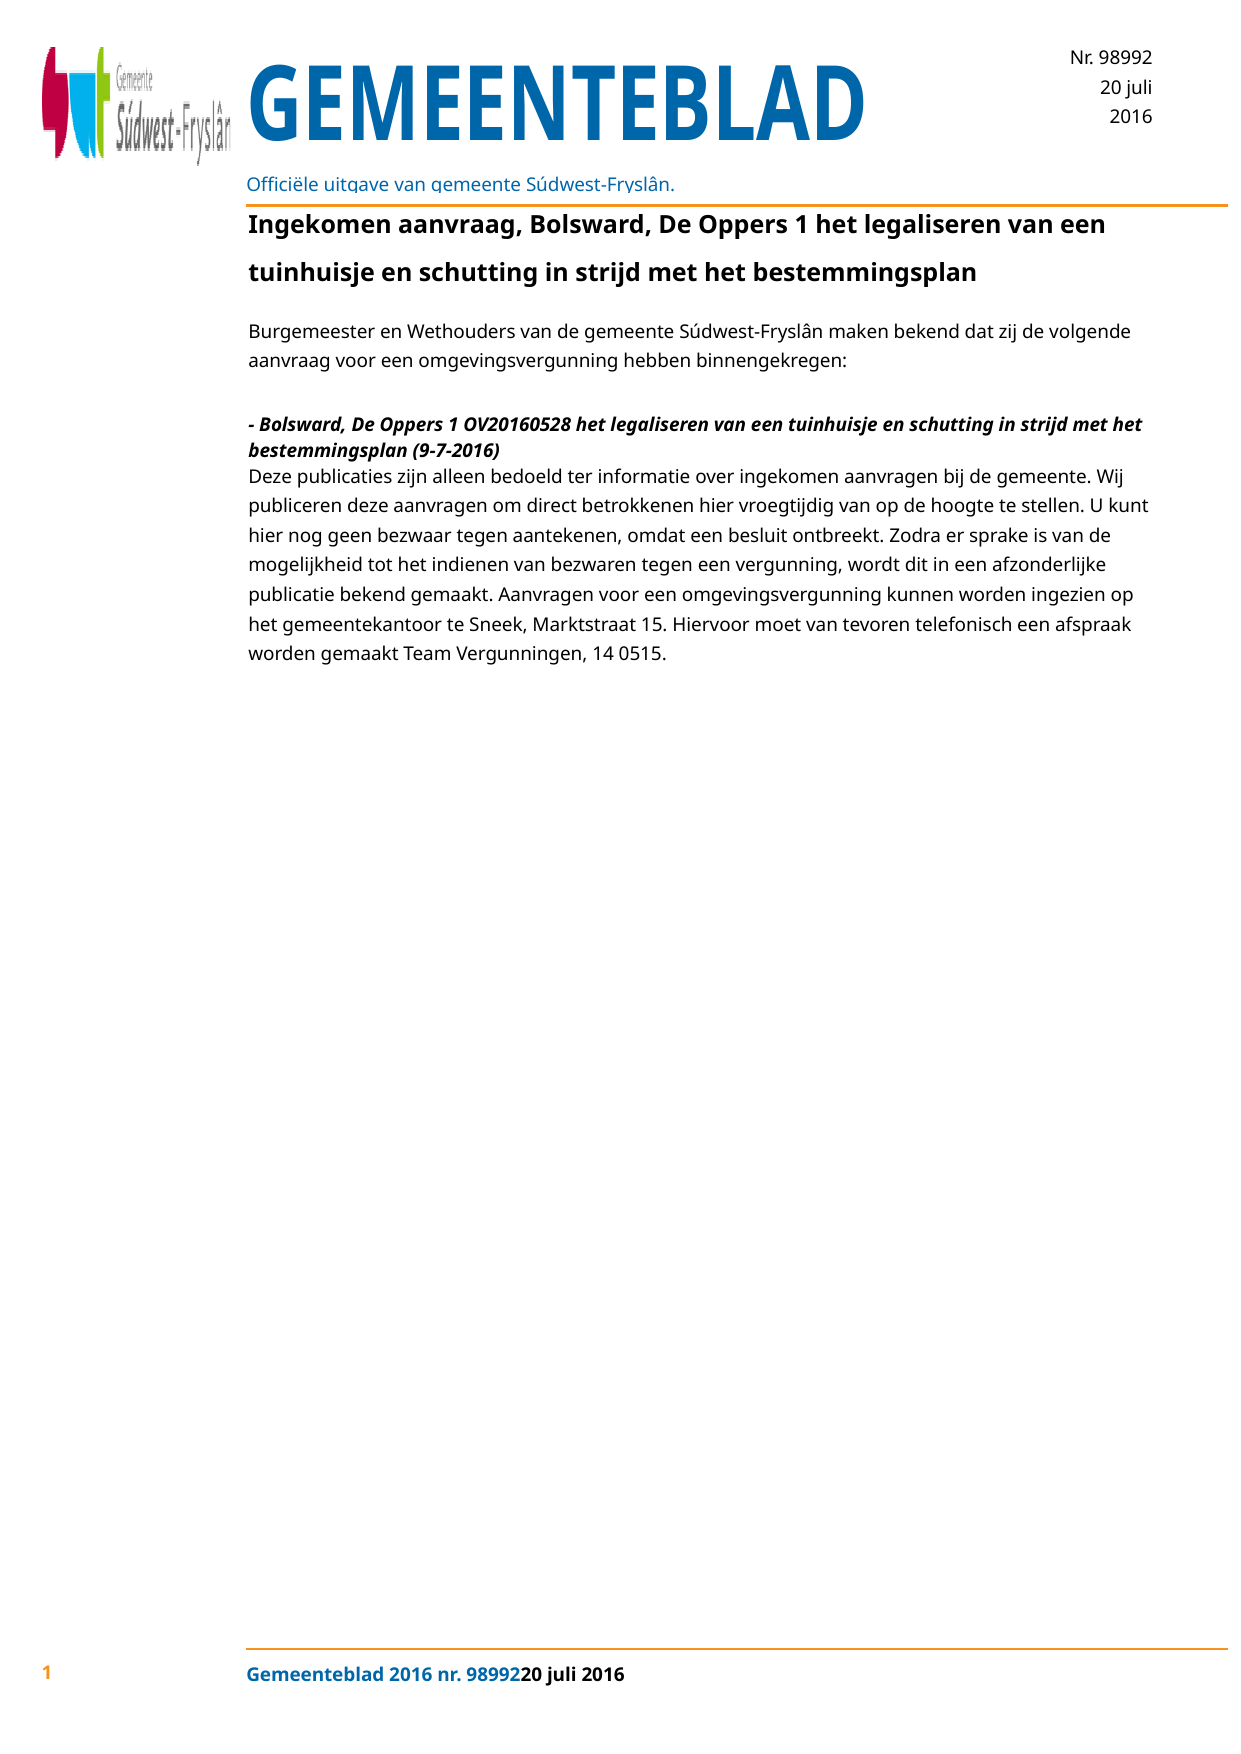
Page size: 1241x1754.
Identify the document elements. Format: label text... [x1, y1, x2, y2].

picture [41, 47, 231, 172]
text Deze publicaties zijn alleen bedoeld ter informatie over ingekomen aanvragen bij de gemeente. Wij publiceren deze aanvragen om direct betrokkenen hier vroegtijdig van op de hoogte te stellen. U kunt hier nog geen bezwaar tegen aantekenen, omdat een besluit ontbreekt. Zodra er sprake is van de mogelijkheid tot het indienen van bezwaren tegen een vergunning, wordt dit in een afzonderlijke publicatie bekend gemaakt. Aanvragen voor een omgevingsvergunning kunnen worden ingezien op het gemeentekantoor te Sneek, Marktstraat 15. Hiervoor moet van tevoren telefonisch een afspraak worden gemaakt Team Vergunningen, 14 0515. [248, 463, 1152, 666]
text Ingekomen aanvraag, Bolsward, De Oppers 1 het legaliseren van een tuinhuisje en schutting in strijd met het bestemmingsplan [248, 207, 1152, 288]
text Burgemeester en Wethouders van de gemeente Súdwest-Fryslân maken bekend dat zij de volgende aanvraag voor een omgevingsvergunning hebben binnengekregen: [248, 318, 1152, 373]
text - Bolsward, De Oppers 1 OV20160528 het legaliseren van een tuinhuisje en schutting in strijd met het bestemmingsplan (9-7-2016) [248, 411, 1152, 463]
